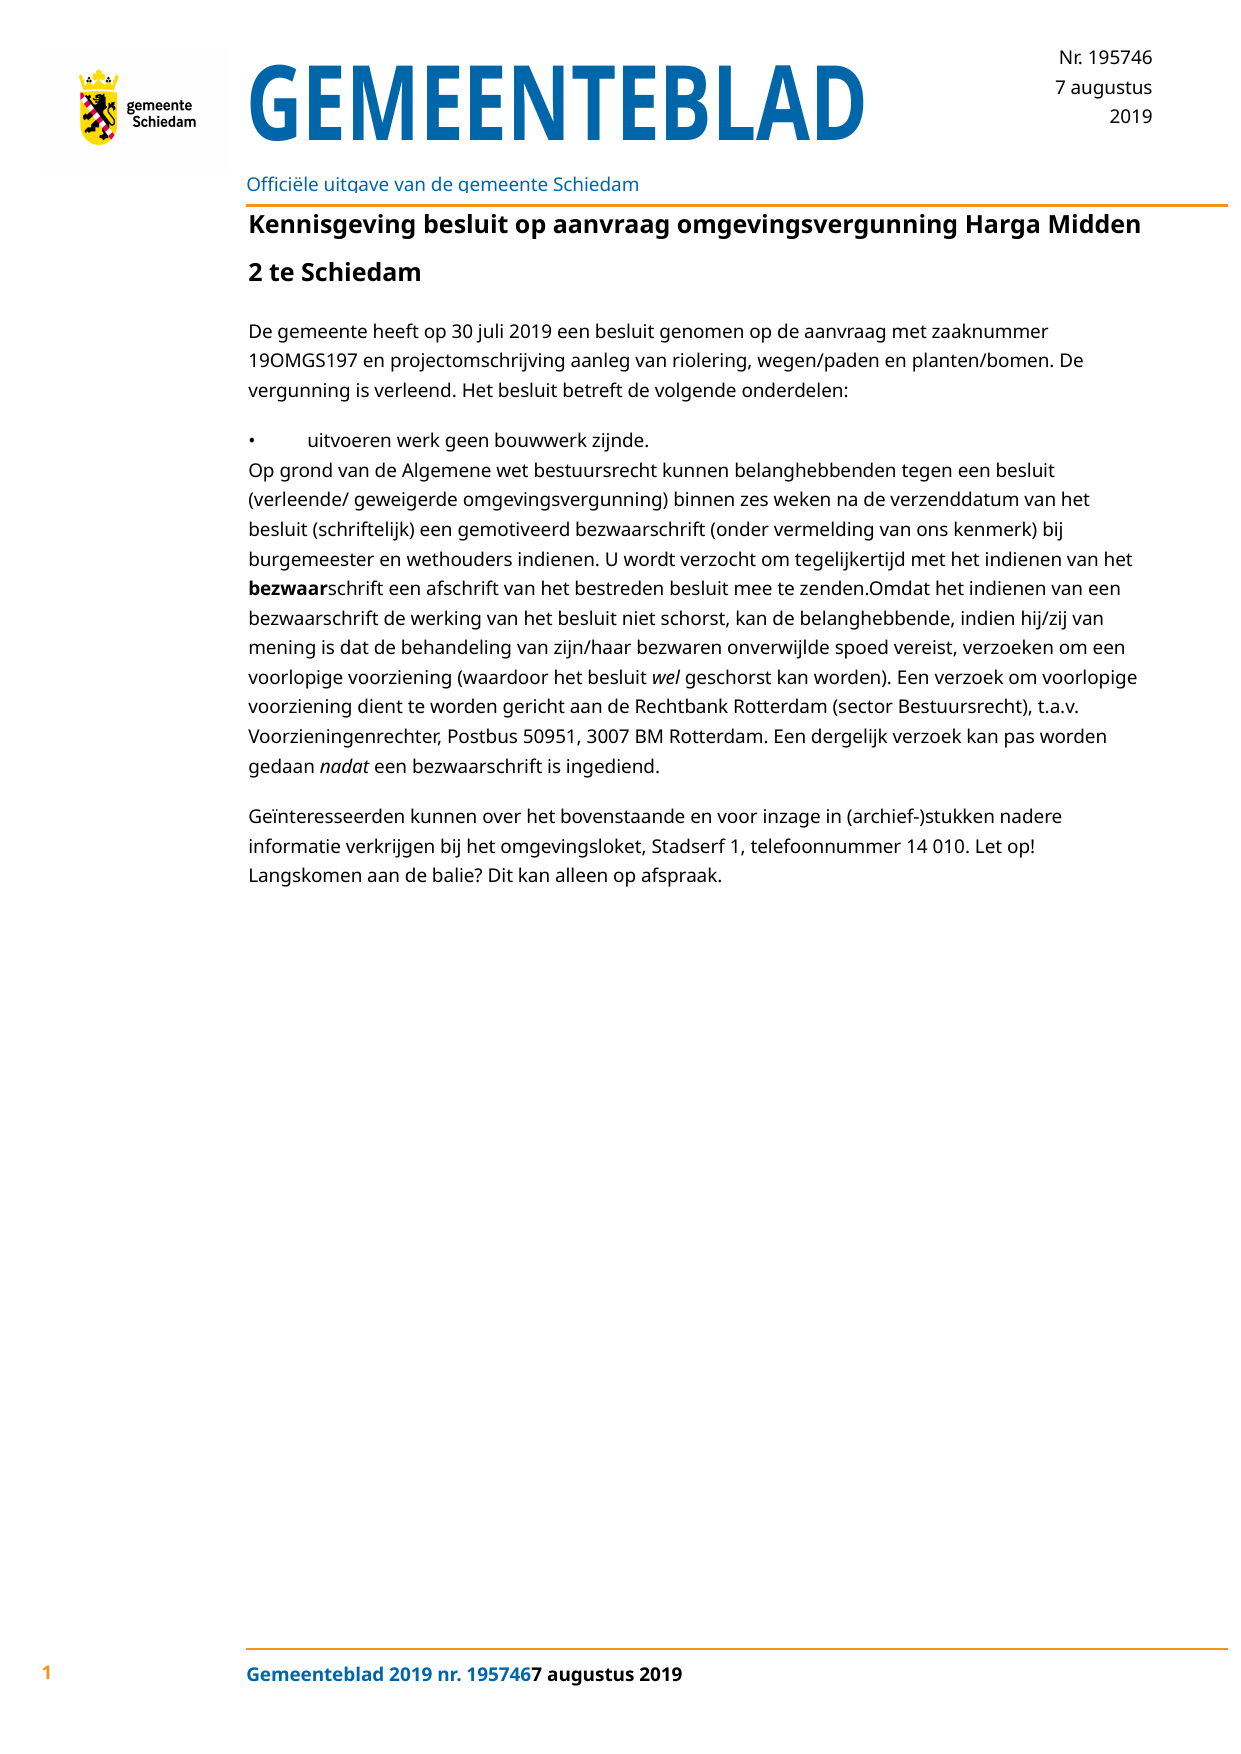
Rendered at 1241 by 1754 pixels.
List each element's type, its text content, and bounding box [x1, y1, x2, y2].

text Kennisgeving besluit op aanvraag omgevingsvergunning Harga Midden 2 te Schiedam [248, 207, 1152, 288]
text Geïnteresseerden kunnen over het bovenstaande en voor inzage in (archief-)stukken nadere informatie verkrijgen bij het omgevingsloket, Stadserf 1, telefoonnummer 14 010. Let op! Langskomen aan de balie? Dit kan alleen op afspraak. [248, 803, 1152, 888]
picture [41, 47, 231, 172]
text De gemeente heeft op 30 juli 2019 een besluit genomen op de aanvraag met zaaknummer 19OMGS197 en projectomschrijving aanleg van riolering, wegen/paden en planten/bomen. De vergunning is verleend. Het besluit betreft de volgende onderdelen: [248, 318, 1152, 403]
text Op grond van de Algemene wet bestuursrecht kunnen belanghebbenden tegen een besluit (verleende/ geweigerde omgevingsvergunning) binnen zes weken na de verzenddatum van het besluit (schriftelijk) een gemotiveerd bezwaarschrift (onder vermelding van ons kenmerk) bij burgemeester en wethouders indienen. U wordt verzocht om tegelijkertijd met het indienen van het bezwaarschrift een afschrift van het bestreden besluit mee te zenden.Omdat het indienen van een bezwaarschrift de werking van het besluit niet schorst, kan de belanghebbende, indien hij/zij van mening is dat de behandeling van zijn/haar bezwaren onverwijlde spoed vereist, verzoeken om een voorlopige voorziening (waardoor het besluit wel geschorst kan worden). Een verzoek om voorlopige voorziening dient te worden gericht aan de Rechtbank Rotterdam (sector Bestuursrecht), t.a.v. Voorzieningenrechter, Postbus 50951, 3007 BM Rotterdam. Een dergelijk verzoek kan pas worden gedaan nadat een bezwaarschrift is ingediend. [248, 457, 1152, 779]
list uitvoeren werk geen bouwwerk zijnde. [248, 427, 1152, 453]
